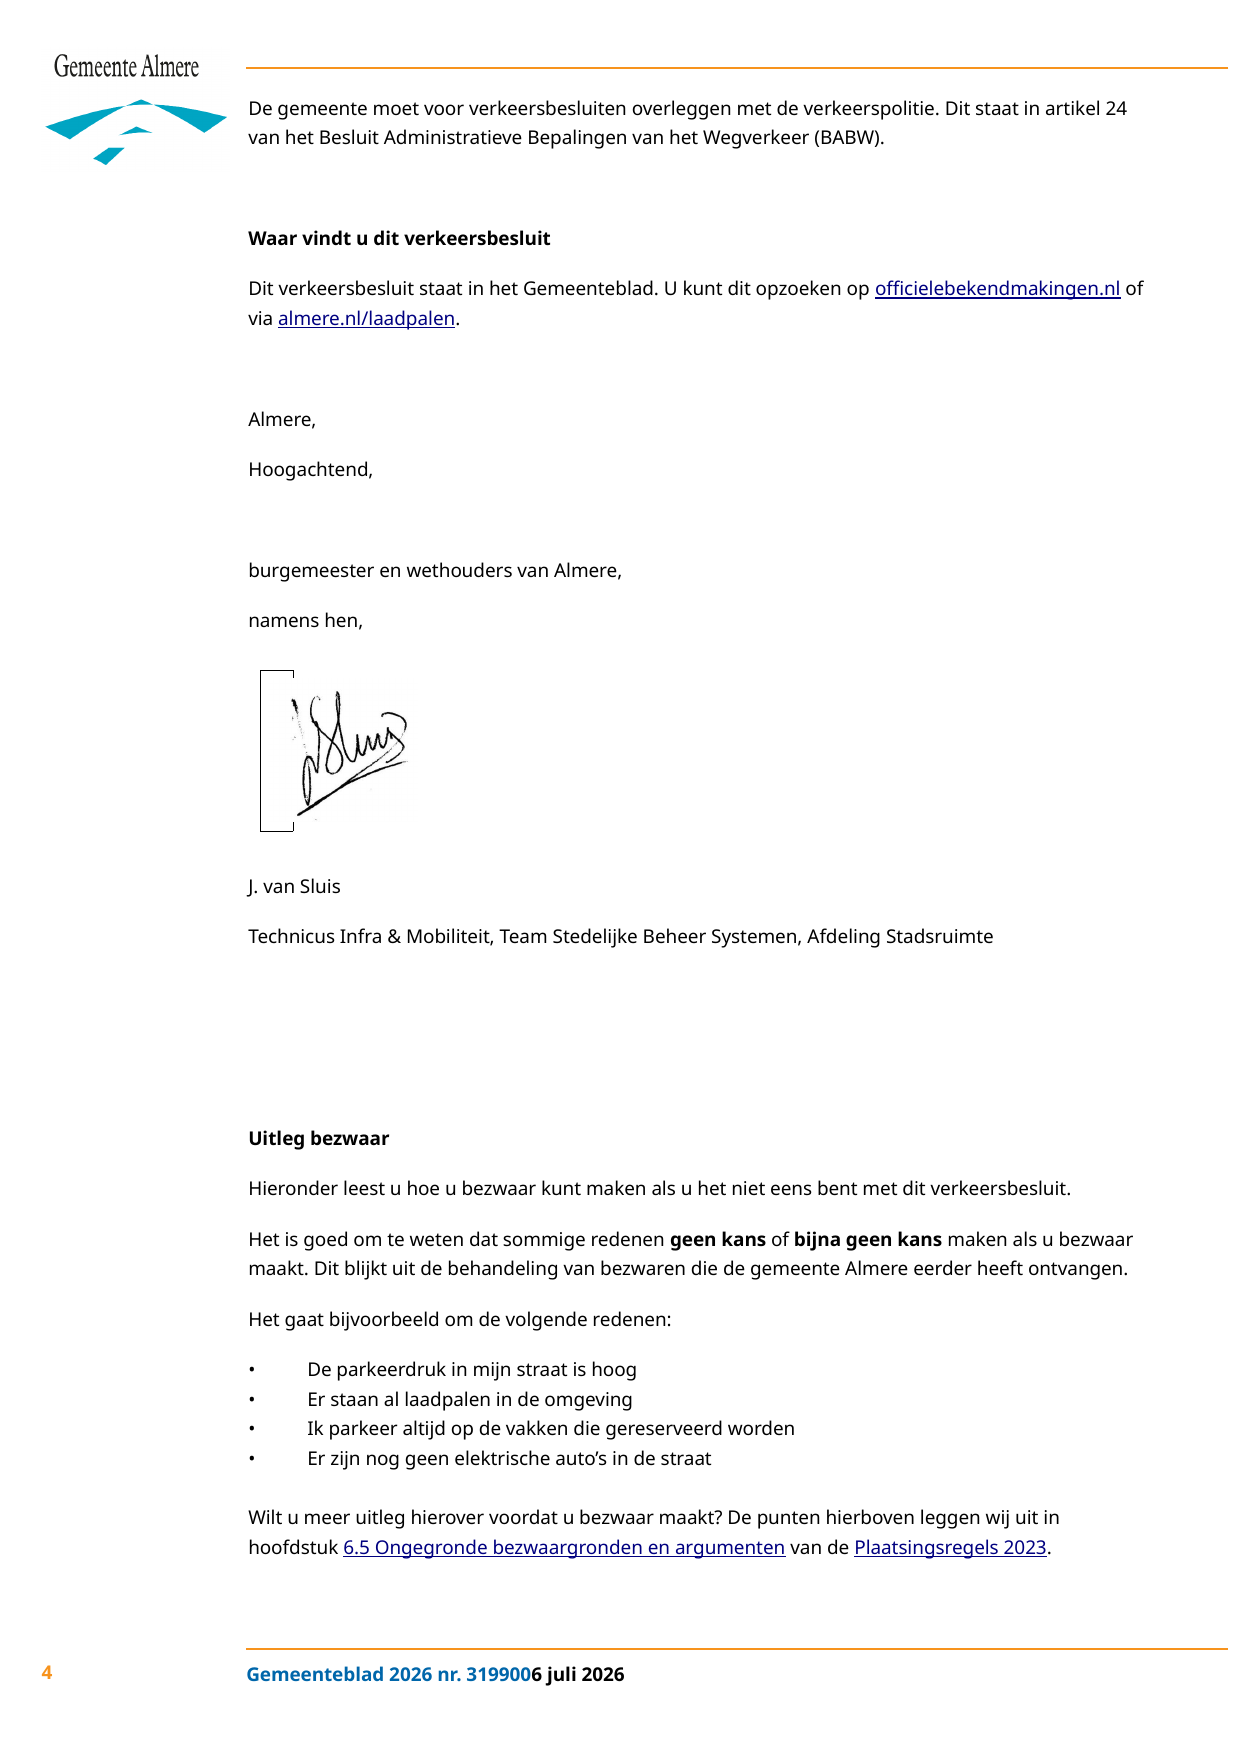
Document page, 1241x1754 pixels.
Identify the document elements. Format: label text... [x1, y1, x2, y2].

text burgemeester en wethouders van Almere, [248, 557, 1152, 583]
text Uitleg bezwaar [248, 1125, 1152, 1151]
text Hoogachtend, [248, 456, 1152, 482]
text Hieronder leest u hoe u bezwaar kunt maken als u het niet eens bent met dit verkeersbesluit. [248, 1176, 1152, 1201]
list Er staan al laadpalen in de omgeving [248, 1386, 1152, 1412]
picture [268, 678, 419, 822]
list De parkeerdruk in mijn straat is hoog [248, 1356, 1152, 1382]
list Ik parkeer altijd op de vakken die gereserveerd worden [248, 1416, 1152, 1441]
picture [41, 47, 231, 172]
text Waar vindt u dit verkeersbesluit [248, 225, 1152, 251]
text Het is goed om te weten dat sommige redenen geen kans of bijna geen kans maken als u bezwaar maakt. Dit blijkt uit de behandeling van bezwaren die de gemeente Almere eerder heeft ontvangen. [248, 1226, 1152, 1281]
text De gemeente moet voor verkeersbesluiten overleggen met de verkeerspolitie. Dit staat in artikel 24 van het Besluit Administratieve Bepalingen van het Wegverkeer (BABW). [248, 95, 1152, 150]
text Het gaat bijvoorbeeld om de volgende redenen: [248, 1306, 1152, 1332]
text Wilt u meer uitleg hierover voordat u bezwaar maakt? De punten hierboven leggen wij uit in hoofdstuk 6.5 Ongegronde bezwaargronden en argumenten van de Plaatsingsregels 2023. [248, 1504, 1152, 1559]
text Almere, [248, 406, 1152, 432]
text J. van Sluis [248, 873, 1152, 899]
text Technicus Infra & Mobiliteit, Team Stedelijke Beheer Systemen, Afdeling Stadsruimte [248, 923, 1152, 949]
text Dit verkeersbesluit staat in het Gemeenteblad. U kunt dit opzoeken op officielebekendmakingen.nl of via almere.nl/laadpalen. [248, 276, 1152, 331]
list Er zijn nog geen elektrische auto’s in de straat [248, 1445, 1152, 1471]
text namens hen, [248, 608, 1152, 633]
